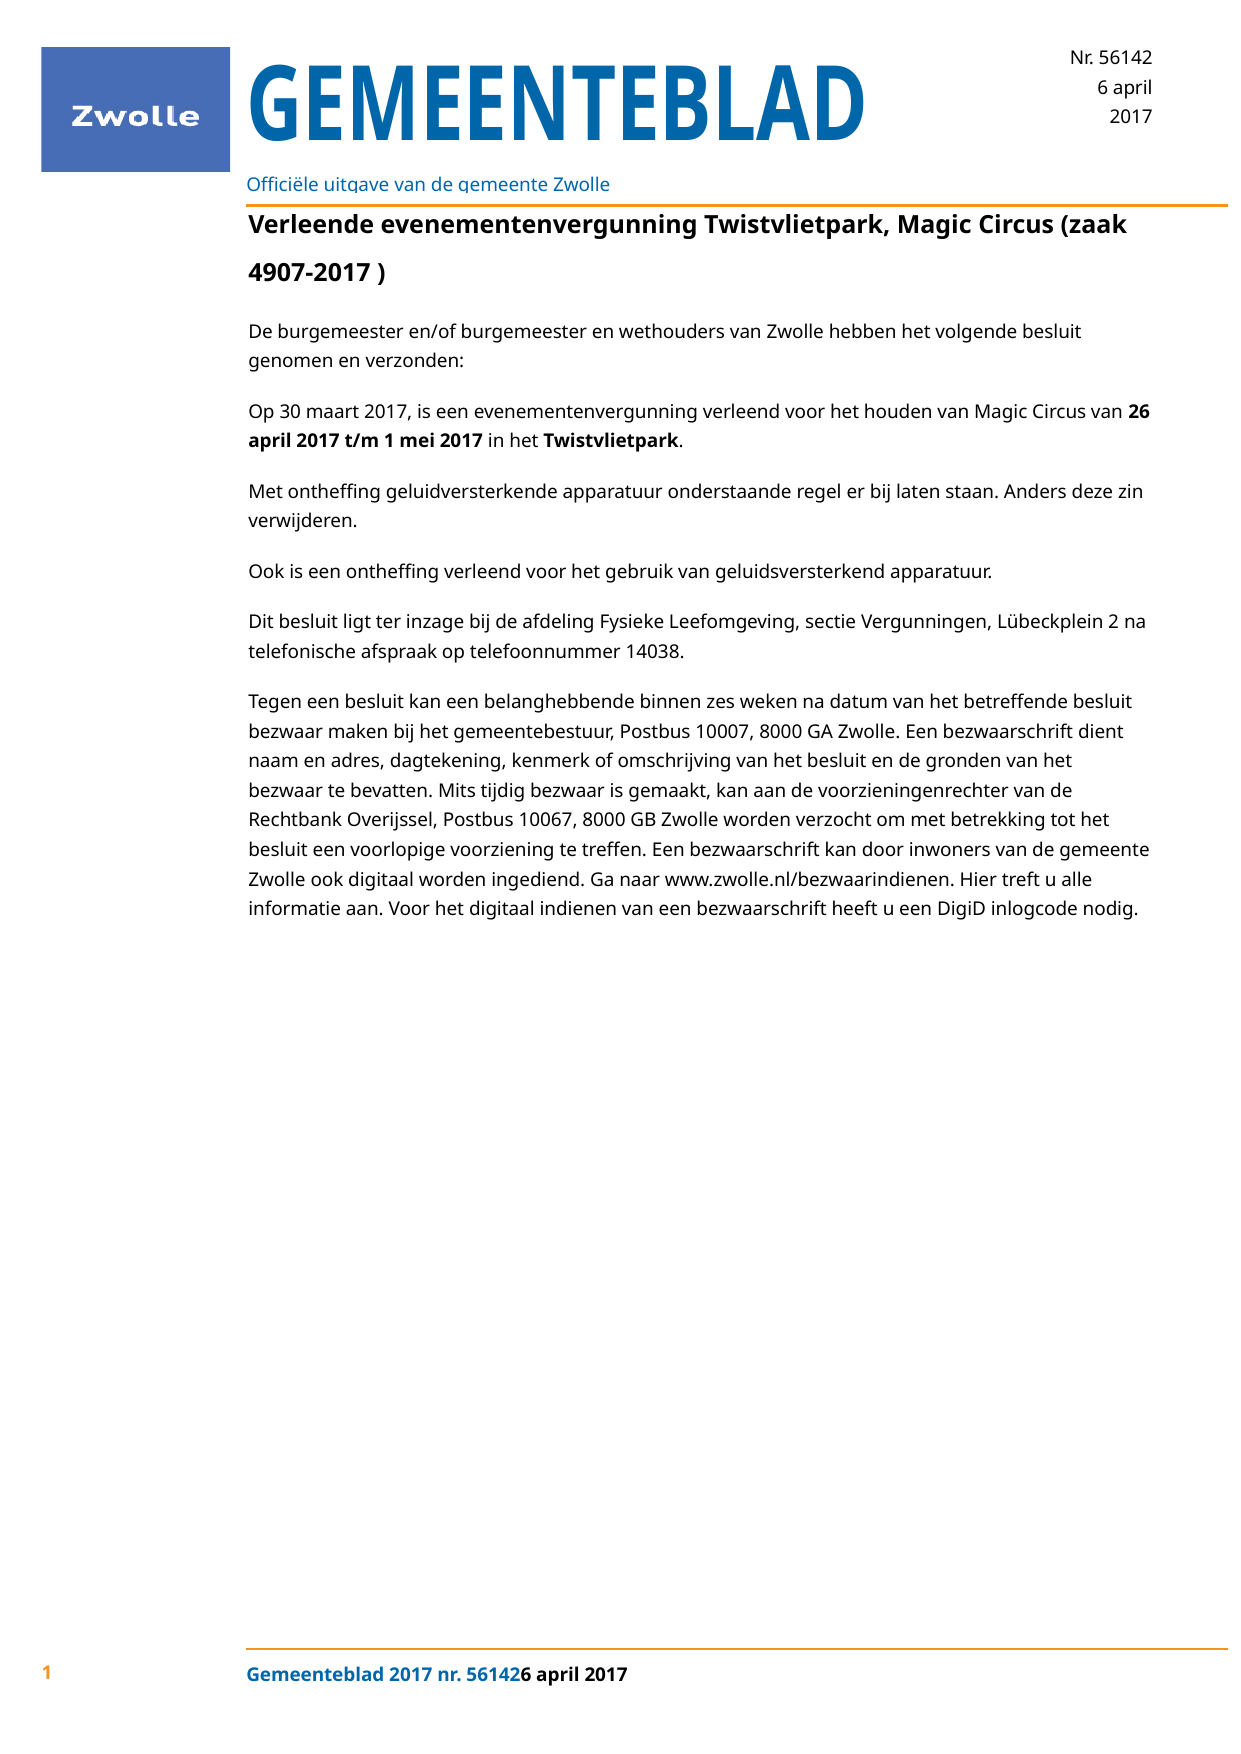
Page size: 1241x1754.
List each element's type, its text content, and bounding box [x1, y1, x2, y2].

text Tegen een besluit kan een belanghebbende binnen zes weken na datum van het betreffende besluit bezwaar maken bij het gemeentebestuur, Postbus 10007, 8000 GA Zwolle. Een bezwaarschrift dient naam en adres, dagtekening, kenmerk of omschrijving van het besluit en de gronden van het bezwaar te bevatten. Mits tijdig bezwaar is gemaakt, kan aan de voorzieningenrechter van de Rechtbank Overijssel, Postbus 10067, 8000 GB Zwolle worden verzocht om met betrekking tot het besluit een voorlopige voorziening te treffen. Een bezwaarschrift kan door inwoners van de gemeente Zwolle ook digitaal worden ingediend. Ga naar www.zwolle.nl/bezwaarindienen. Hier treft u alle informatie aan. Voor het digitaal indienen van een bezwaarschrift heeft u een DigiD inlogcode nodig. [248, 688, 1152, 921]
text Dit besluit ligt ter inzage bij de afdeling Fysieke Leefomgeving, sectie Vergunningen, Lübeckplein 2 na telefonische afspraak op telefoonnummer 14038. [248, 608, 1152, 664]
text Ook is een ontheffing verleend voor het gebruik van geluidsversterkend apparatuur. [248, 558, 1152, 584]
text De burgemeester en/of burgemeester en wethouders van Zwolle hebben het volgende besluit genomen en verzonden: [248, 318, 1152, 373]
text Verleende evenementenvergunning Twistvlietpark, Magic Circus (zaak 4907-2017 ) [248, 207, 1152, 288]
text Op 30 maart 2017, is een evenementenvergunning verleend voor het houden van Magic Circus van 26 april 2017 t/m 1 mei 2017 in het Twistvlietpark. [248, 398, 1152, 453]
picture [41, 47, 231, 172]
text Met ontheffing geluidversterkende apparatuur onderstaande regel er bij laten staan. Anders deze zin verwijderen. [248, 478, 1152, 533]
